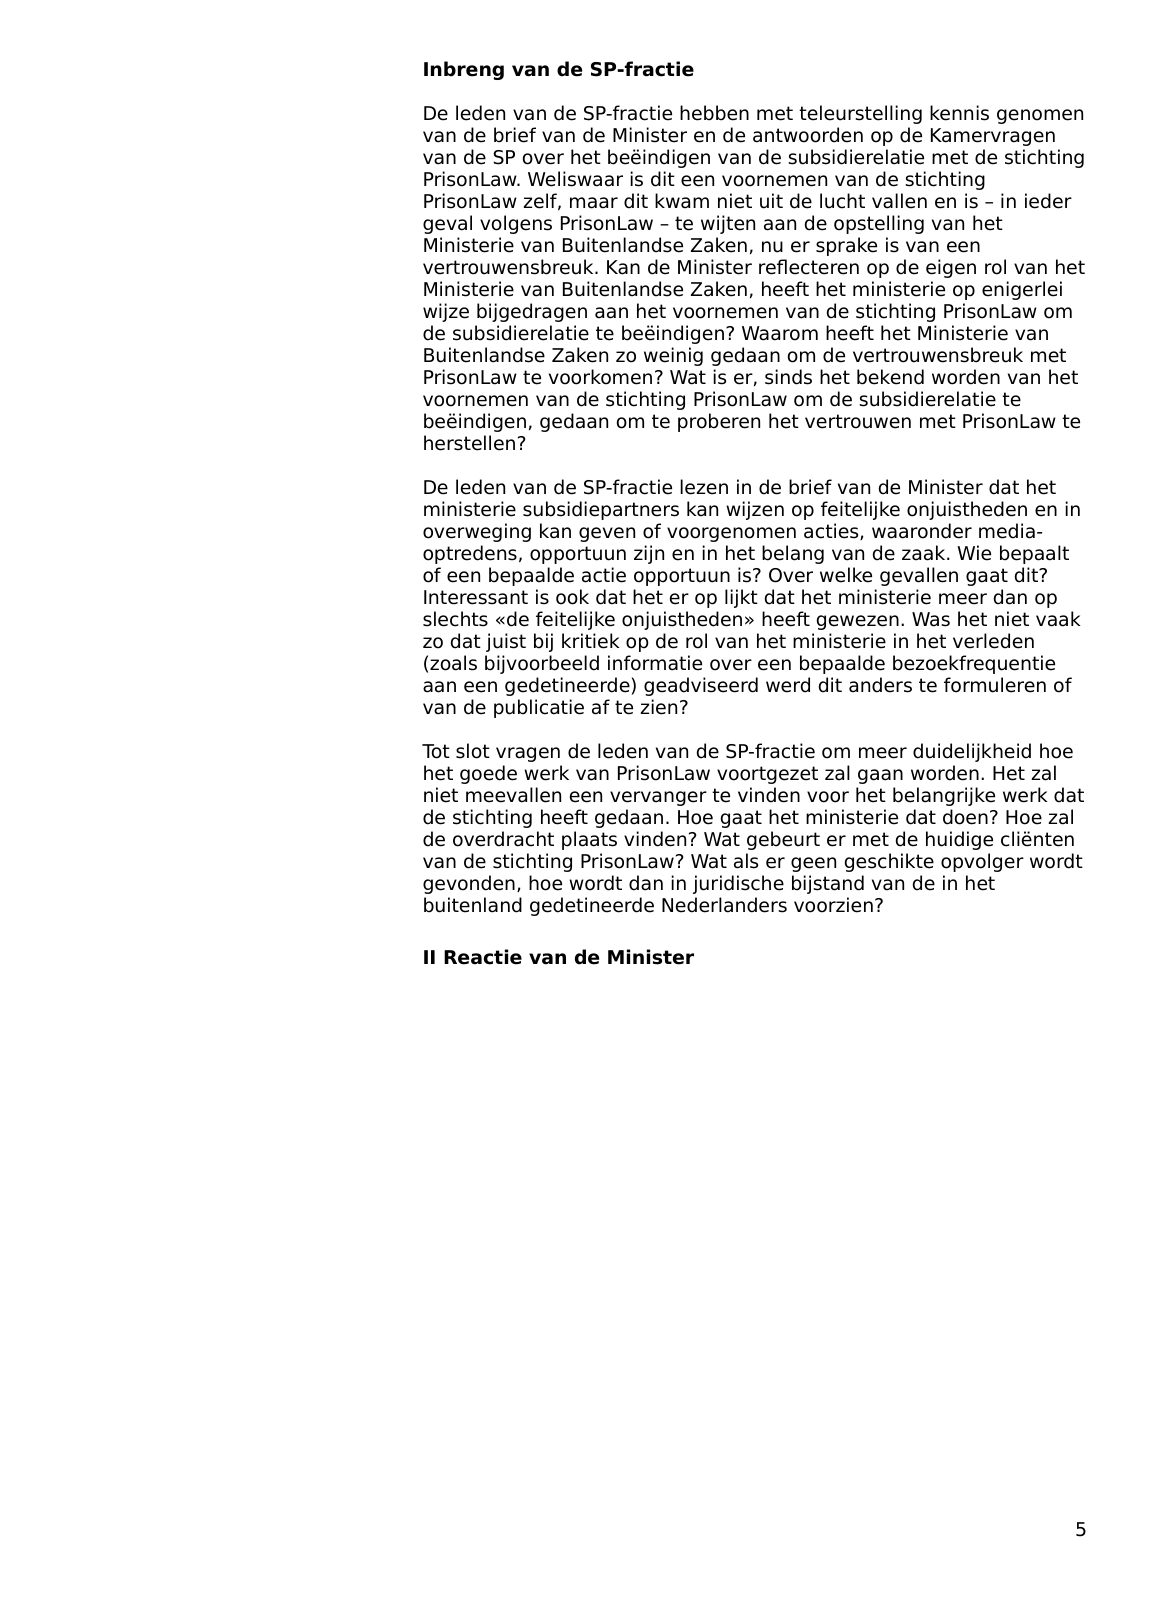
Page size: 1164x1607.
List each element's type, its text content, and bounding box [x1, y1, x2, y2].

text De leden van de SP-fractie lezen in de brief van de Minister dat het ministerie subsidiepartners kan wijzen op feitelijke onjuistheden en in overweging kan geven of voorgenomen acties, waaronder media-optredens, opportuun zijn en in het belang van de zaak. Wie bepaalt of een bepaalde actie opportuun is? Over welke gevallen gaat dit? Interessant is ook dat het er op lijkt dat het ministerie meer dan op slechts «de feitelijke onjuistheden» heeft gewezen. Was het niet vaak zo dat juist bij kritiek op de rol van het ministerie in het verleden (zoals bijvoorbeeld informatie over een bepaalde bezoekfrequentie aan een gedetineerde) geadviseerd werd dit anders te formuleren of van de publicatie af te zien? [422, 477, 1087, 719]
subtitle Inbreng van de SP-fractie [422, 59, 1087, 81]
text De leden van de SP-fractie hebben met teleurstelling kennis genomen van de brief van de Minister en de antwoorden op de Kamervragen van de SP over het beëindigen van de subsidierelatie met de stichting PrisonLaw. Weliswaar is dit een voornemen van de stichting PrisonLaw zelf, maar dit kwam niet uit de lucht vallen en is – in ieder geval volgens PrisonLaw – te wijten aan de opstelling van het Ministerie van Buitenlandse Zaken, nu er sprake is van een vertrouwensbreuk. Kan de Minister reflecteren op de eigen rol van het Ministerie van Buitenlandse Zaken, heeft het ministerie op enigerlei wijze bijgedragen aan het voornemen van de stichting PrisonLaw om de subsidierelatie te beëindigen? Waarom heeft het Ministerie van Buitenlandse Zaken zo weinig gedaan om de vertrouwensbreuk met PrisonLaw te voorkomen? Wat is er, sinds het bekend worden van het voornemen van de stichting PrisonLaw om de subsidierelatie te beëindigen, gedaan om te proberen het vertrouwen met PrisonLaw te herstellen? [422, 103, 1087, 455]
subtitle II Reactie van de Minister [422, 947, 1087, 969]
text Tot slot vragen de leden van de SP-fractie om meer duidelijkheid hoe het goede werk van PrisonLaw voortgezet zal gaan worden. Het zal niet meevallen een vervanger te vinden voor het belangrijke werk dat de stichting heeft gedaan. Hoe gaat het ministerie dat doen? Hoe zal de overdracht plaats vinden? Wat gebeurt er met de huidige cliënten van de stichting PrisonLaw? Wat als er geen geschikte opvolger wordt gevonden, hoe wordt dan in juridische bijstand van de in het buitenland gedetineerde Nederlanders voorzien? [422, 741, 1087, 917]
